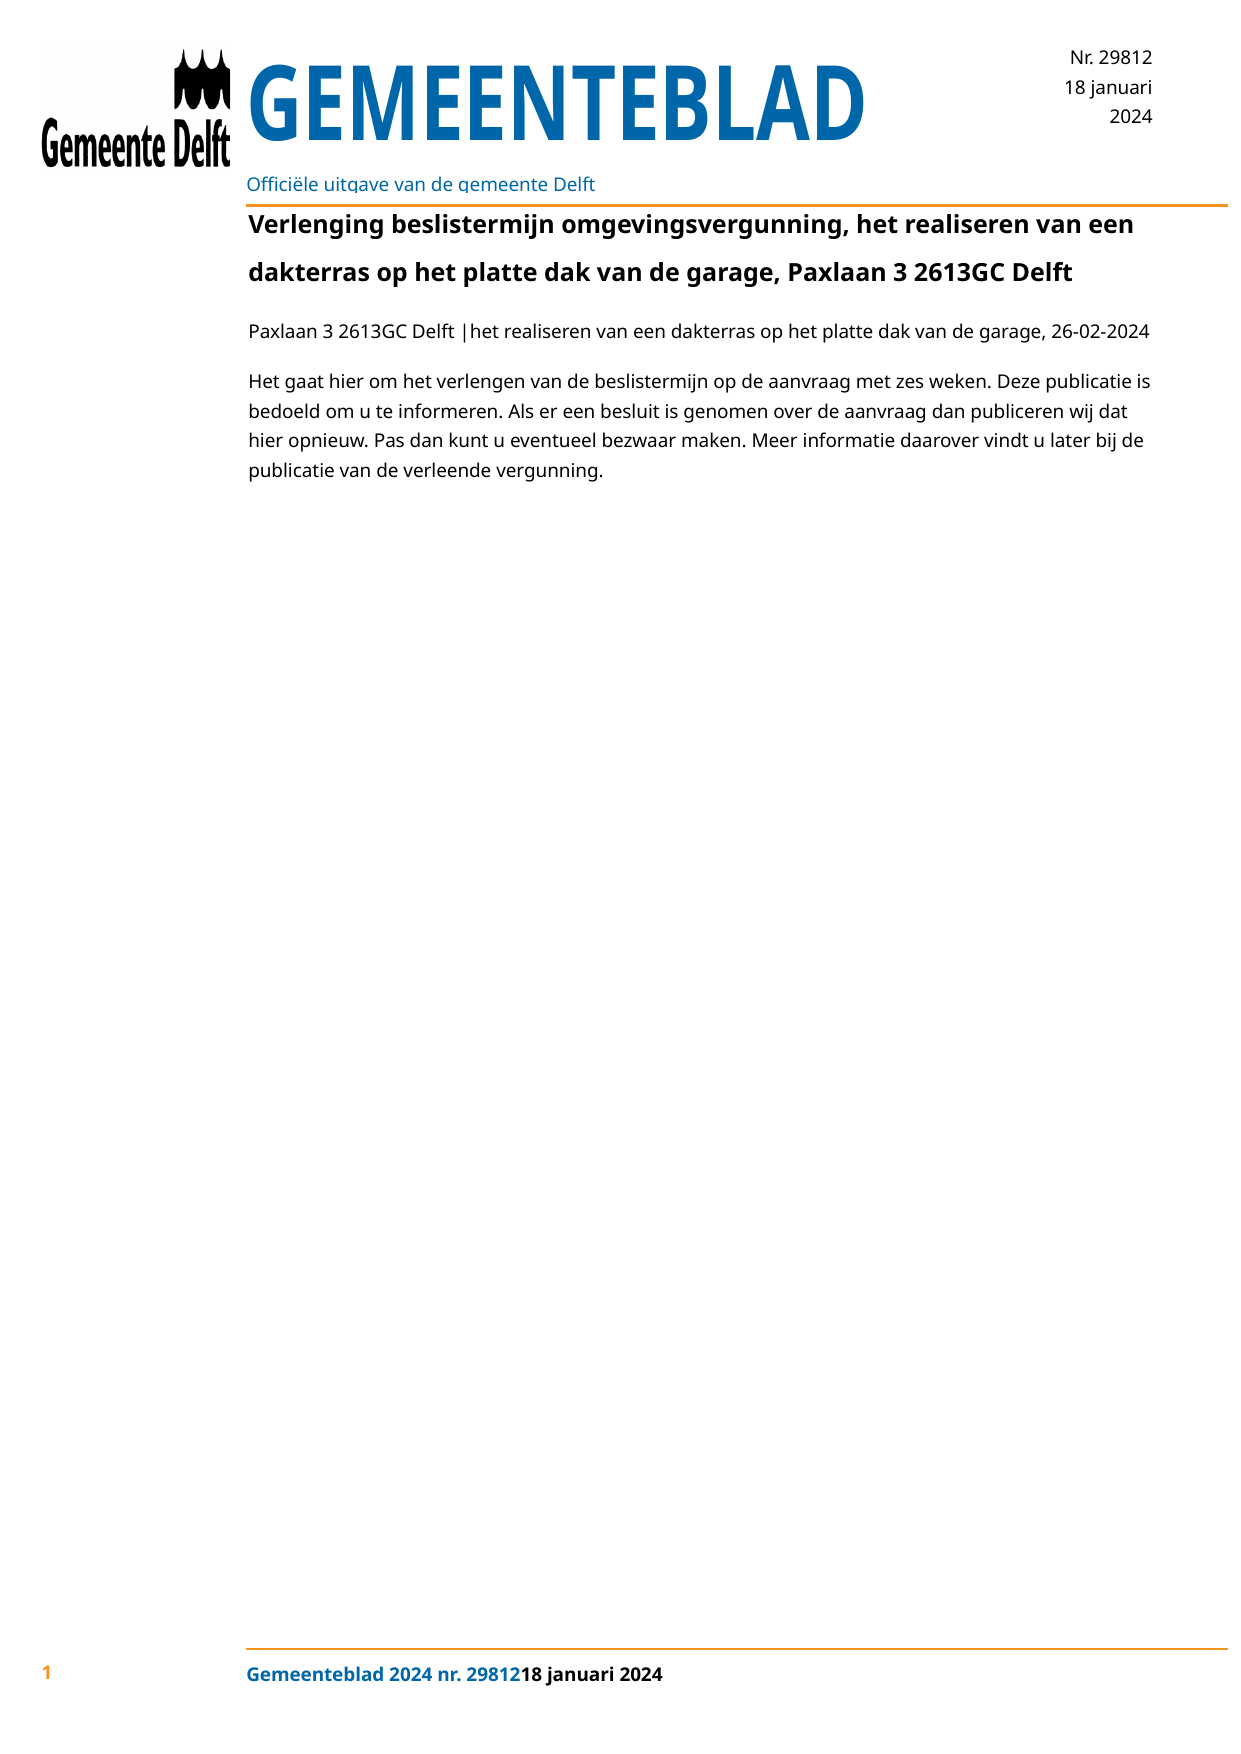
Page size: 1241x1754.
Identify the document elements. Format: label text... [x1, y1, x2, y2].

text Verlenging beslistermijn omgevingsvergunning, het realiseren van een dakterras op het platte dak van de garage, Paxlaan 3 2613GC Delft [248, 207, 1152, 288]
text Paxlaan 3 2613GC Delft |het realiseren van een dakterras op het platte dak van de garage, 26-02-2024 [248, 318, 1152, 344]
text Het gaat hier om het verlengen van de beslistermijn op de aanvraag met zes weken. Deze publicatie is bedoeld om u te informeren. Als er een besluit is genomen over de aanvraag dan publiceren wij dat hier opnieuw. Pas dan kunt u eventueel bezwaar maken. Meer informatie daarover vindt u later bij de publicatie van de verleende vergunning. [248, 368, 1152, 483]
picture [41, 47, 231, 172]
